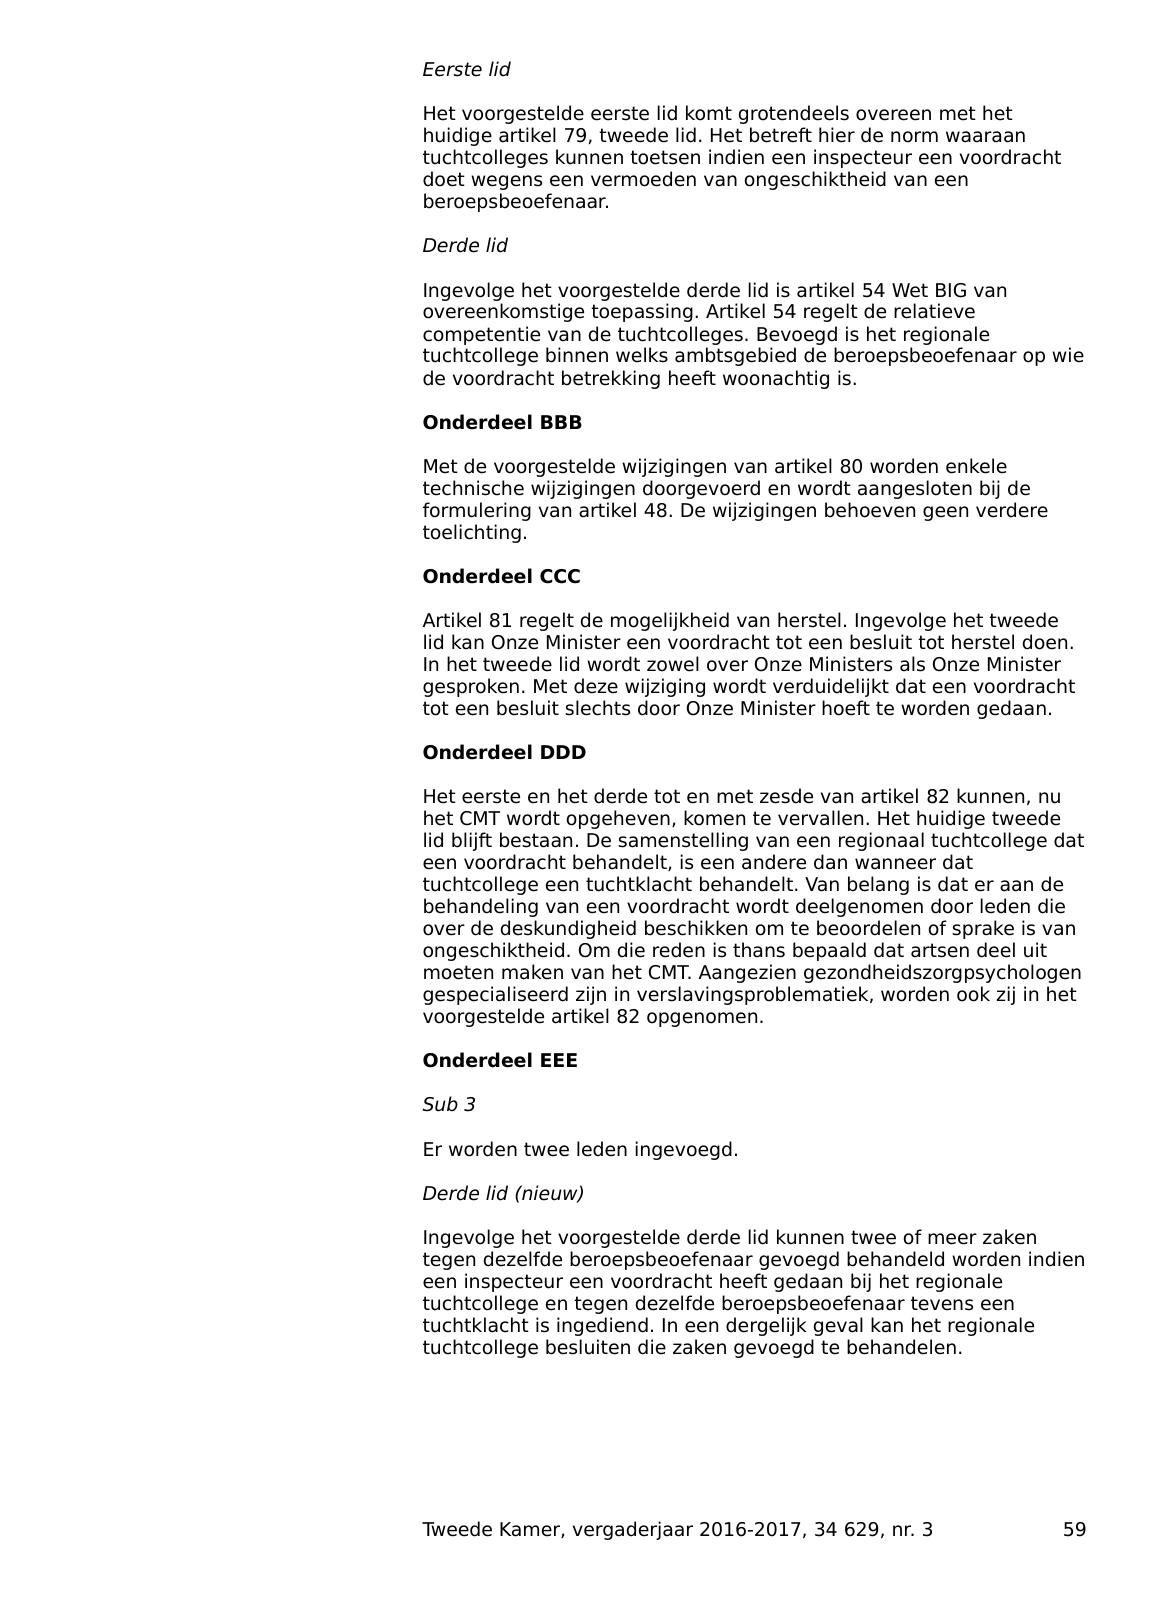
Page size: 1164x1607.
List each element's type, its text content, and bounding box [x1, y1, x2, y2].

text Het voorgestelde eerste lid komt grotendeels overeen met het huidige artikel 79, tweede lid. Het betreft hier de norm waaraan tuchtcolleges kunnen toetsen indien een inspecteur een voordracht doet wegens een vermoeden van ongeschiktheid van een beroepsbeoefenaar. [422, 103, 1087, 213]
subtitle Onderdeel EEE [422, 1050, 1087, 1072]
subtitle Onderdeel BBB [422, 412, 1087, 433]
subtitle Onderdeel DDD [422, 742, 1087, 764]
subtitle Derde lid (nieuw) [422, 1183, 1087, 1205]
subtitle Sub 3 [422, 1094, 1087, 1116]
subtitle Eerste lid [422, 59, 1087, 81]
text Er worden twee leden ingevoegd. [422, 1138, 1087, 1161]
text Artikel 81 regelt de mogelijkheid van herstel. Ingevolge het tweede lid kan Onze Minister een voordracht tot een besluit tot herstel doen. In het tweede lid wordt zowel over Onze Ministers als Onze Minister gesproken. Met deze wijziging wordt verduidelijkt dat een voordracht tot een besluit slechts door Onze Minister hoeft te worden gedaan. [422, 610, 1087, 720]
text Met de voorgestelde wijzigingen van artikel 80 worden enkele technische wijzigingen doorgevoerd en wordt aangesloten bij de formulering van artikel 48. De wijzigingen behoeven geen verdere toelichting. [422, 456, 1087, 544]
subtitle Onderdeel CCC [422, 566, 1087, 588]
text Ingevolge het voorgestelde derde lid kunnen twee of meer zaken tegen dezelfde beroepsbeoefenaar gevoegd behandeld worden indien een inspecteur een voordracht heeft gedaan bij het regionale tuchtcollege en tegen dezelfde beroepsbeoefenaar tevens een tuchtklacht is ingediend. In een dergelijk geval kan het regionale tuchtcollege besluiten die zaken gevoegd te behandelen. [422, 1227, 1087, 1359]
text Ingevolge het voorgestelde derde lid is artikel 54 Wet BIG van overeenkomstige toepassing. Artikel 54 regelt de relatieve competentie van de tuchtcolleges. Bevoegd is het regionale tuchtcollege binnen welks ambtsgebied de beroepsbeoefenaar op wie de voordracht betrekking heeft woonachtig is. [422, 279, 1087, 389]
text Het eerste en het derde tot en met zesde van artikel 82 kunnen, nu het CMT wordt opgeheven, komen te vervallen. Het huidige tweede lid blijft bestaan. De samenstelling van een regionaal tuchtcollege dat een voordracht behandelt, is een andere dan wanneer dat tuchtcollege een tuchtklacht behandelt. Van belang is dat er aan de behandeling van een voordracht wordt deelgenomen door leden die over de deskundigheid beschikken om te beoordelen of sprake is van ongeschiktheid. Om die reden is thans bepaald dat artsen deel uit moeten maken van het CMT. Aangezien gezondheidszorgpsychologen gespecialiseerd zijn in verslavingsproblematiek, worden ook zij in het voorgestelde artikel 82 opgenomen. [422, 786, 1087, 1028]
subtitle Derde lid [422, 235, 1087, 257]
